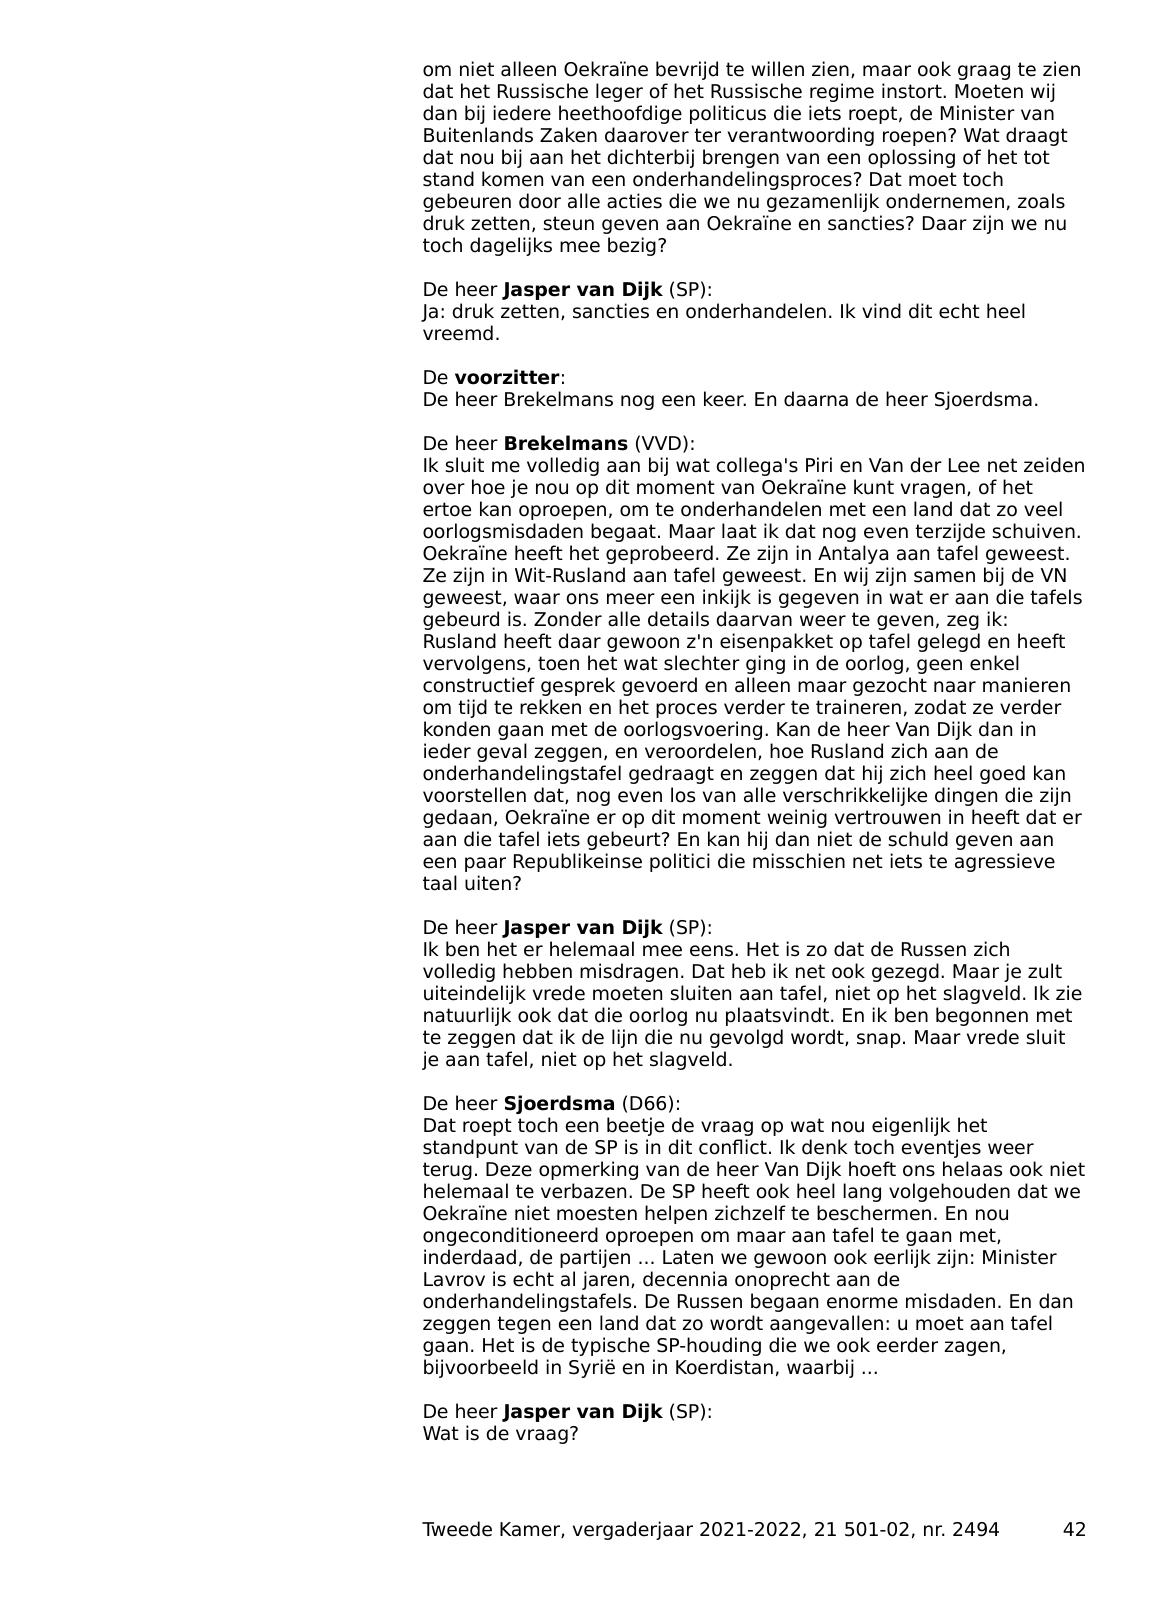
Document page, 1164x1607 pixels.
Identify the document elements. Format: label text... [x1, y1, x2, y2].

text Wat is de vraag? [422, 1423, 1087, 1445]
text De heer Jasper van Dijk (SP): [422, 917, 1087, 939]
text De heer Sjoerdsma (D66): [422, 1093, 1087, 1115]
text Ik sluit me volledig aan bij wat collega's Piri en Van der Lee net zeiden over hoe je nou op dit moment van Oekraïne kunt vragen, of het ertoe kan oproepen, om te onderhandelen met een land dat zo veel oorlogsmisdaden begaat. Maar laat ik dat nog even terzijde schuiven. Oekraïne heeft het geprobeerd. Ze zijn in Antalya aan tafel geweest. Ze zijn in Wit-Rusland aan tafel geweest. En wij zijn samen bij de VN geweest, waar ons meer een inkijk is gegeven in wat er aan die tafels gebeurd is. Zonder alle details daarvan weer te geven, zeg ik: Rusland heeft daar gewoon z'n eisenpakket op tafel gelegd en heeft vervolgens, toen het wat slechter ging in de oorlog, geen enkel constructief gesprek gevoerd en alleen maar gezocht naar manieren om tijd te rekken en het proces verder te traineren, zodat ze verder konden gaan met de oorlogsvoering. Kan de heer Van Dijk dan in ieder geval zeggen, en veroordelen, hoe Rusland zich aan de onderhandelingstafel gedraagt en zeggen dat hij zich heel goed kan voorstellen dat, nog even los van alle verschrikkelijke dingen die zijn gedaan, Oekraïne er op dit moment weinig vertrouwen in heeft dat er aan die tafel iets gebeurt? En kan hij dan niet de schuld geven aan een paar Republikeinse politici die misschien net iets te agressieve taal uiten? [422, 455, 1087, 895]
text Ik ben het er helemaal mee eens. Het is zo dat de Russen zich volledig hebben misdragen. Dat heb ik net ook gezegd. Maar je zult uiteindelijk vrede moeten sluiten aan tafel, niet op het slagveld. Ik zie natuurlijk ook dat die oorlog nu plaatsvindt. En ik ben begonnen met te zeggen dat ik de lijn die nu gevolgd wordt, snap. Maar vrede sluit je aan tafel, niet op het slagveld. [422, 939, 1087, 1071]
text De voorzitter: [422, 367, 1087, 389]
text De heer Brekelmans nog een keer. En daarna de heer Sjoerdsma. [422, 389, 1087, 411]
text Ja: druk zetten, sancties en onderhandelen. Ik vind dit echt heel vreemd. [422, 301, 1087, 345]
text De heer Jasper van Dijk (SP): [422, 279, 1087, 301]
text De heer Jasper van Dijk (SP): [422, 1401, 1087, 1423]
text om niet alleen Oekraïne bevrijd te willen zien, maar ook graag te zien dat het Russische leger of het Russische regime instort. Moeten wij dan bij iedere heethoofdige politicus die iets roept, de Minister van Buitenlands Zaken daarover ter verantwoording roepen? Wat draagt dat nou bij aan het dichterbij brengen van een oplossing of het tot stand komen van een onderhandelingsproces? Dat moet toch gebeuren door alle acties die we nu gezamenlijk ondernemen, zoals druk zetten, steun geven aan Oekraïne en sancties? Daar zijn we nu toch dagelijks mee bezig? [422, 59, 1087, 257]
text De heer Brekelmans (VVD): [422, 433, 1087, 455]
text Dat roept toch een beetje de vraag op wat nou eigenlijk het standpunt van de SP is in dit conflict. Ik denk toch eventjes weer terug. Deze opmerking van de heer Van Dijk hoeft ons helaas ook niet helemaal te verbazen. De SP heeft ook heel lang volgehouden dat we Oekraïne niet moesten helpen zichzelf te beschermen. En nou ongeconditioneerd oproepen om maar aan tafel te gaan met, inderdaad, de partijen ... Laten we gewoon ook eerlijk zijn: Minister Lavrov is echt al jaren, decennia onoprecht aan de onderhandelingstafels. De Russen begaan enorme misdaden. En dan zeggen tegen een land dat zo wordt aangevallen: u moet aan tafel gaan. Het is de typische SP-houding die we ook eerder zagen, bijvoorbeeld in Syrië en in Koerdistan, waarbij ... [422, 1115, 1087, 1379]
